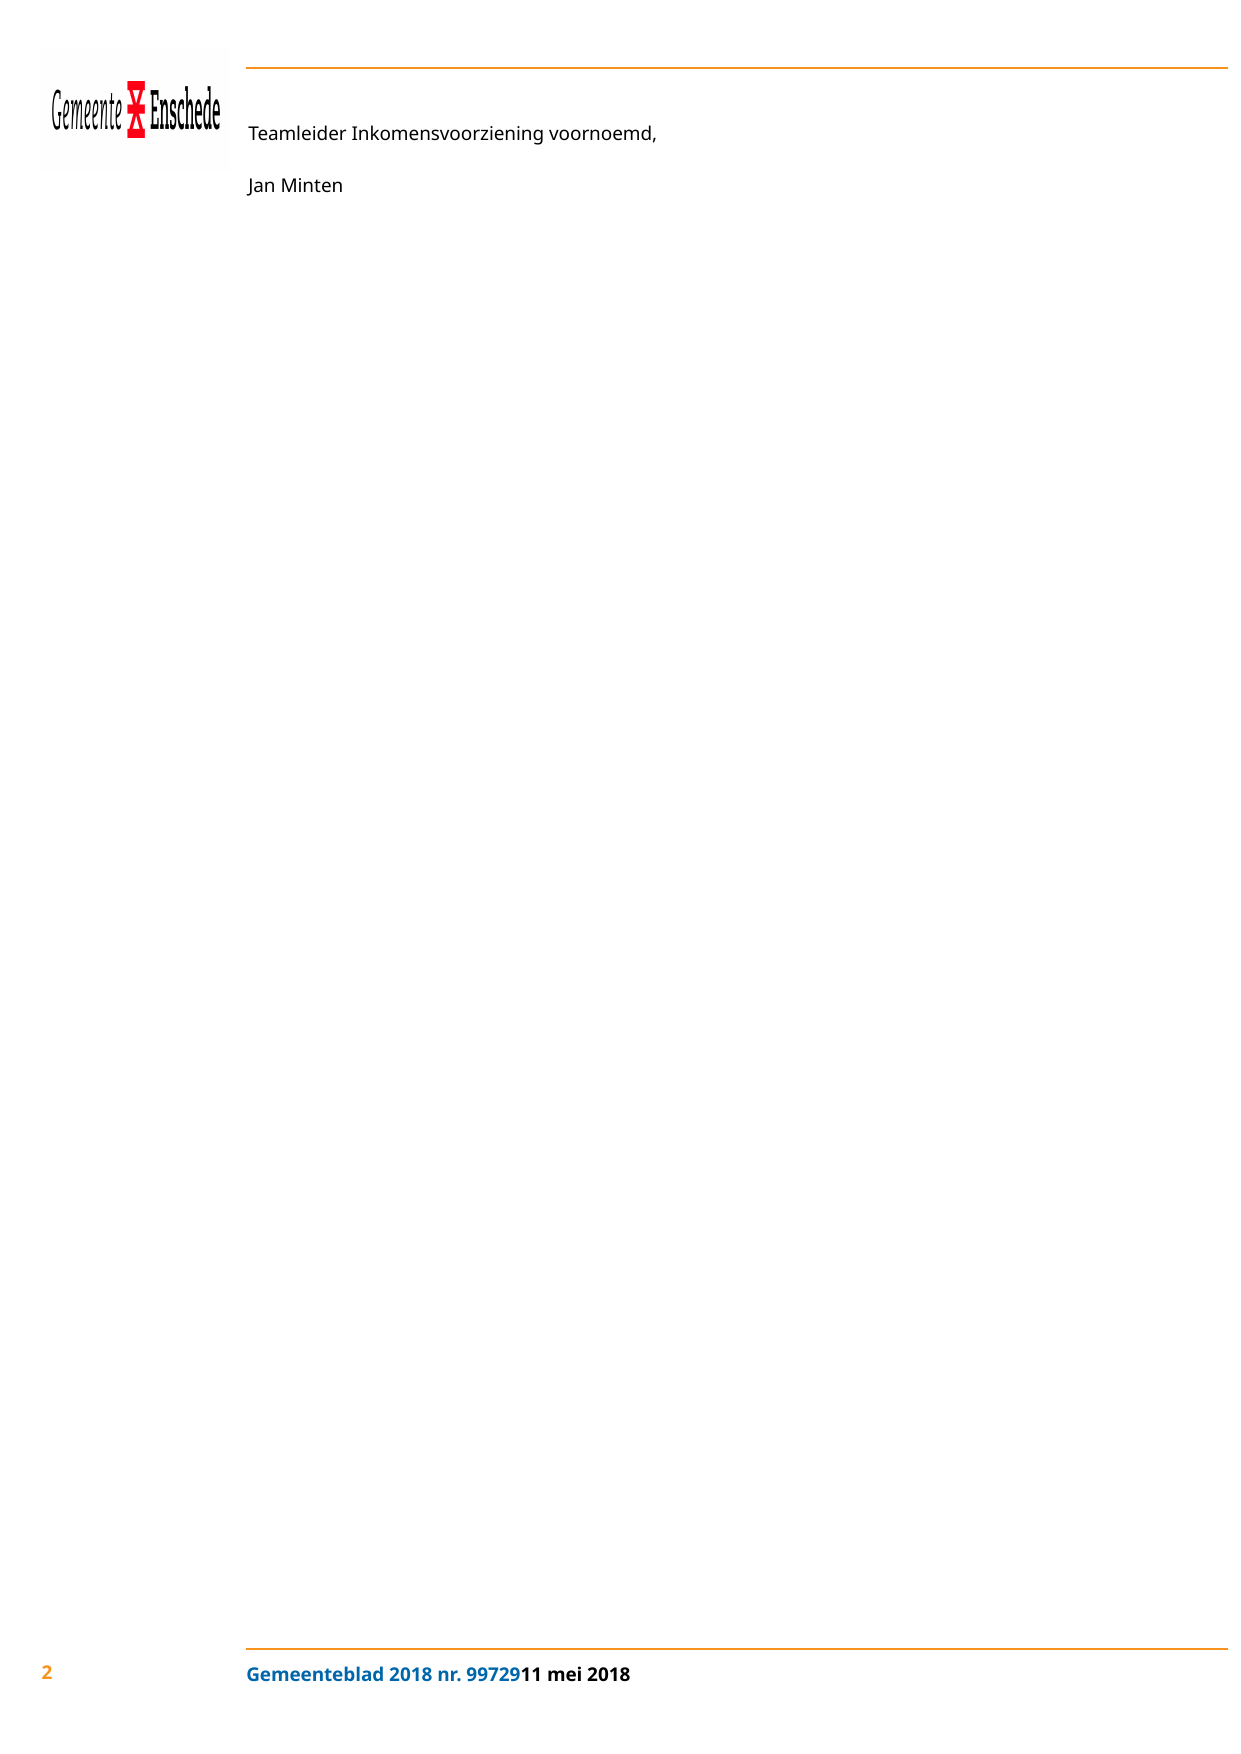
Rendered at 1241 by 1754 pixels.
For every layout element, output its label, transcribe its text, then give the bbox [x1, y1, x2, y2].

picture [41, 47, 231, 172]
text Jan Minten [248, 172, 1152, 198]
text Teamleider Inkomensvoorziening voornoemd, [248, 121, 1152, 146]
